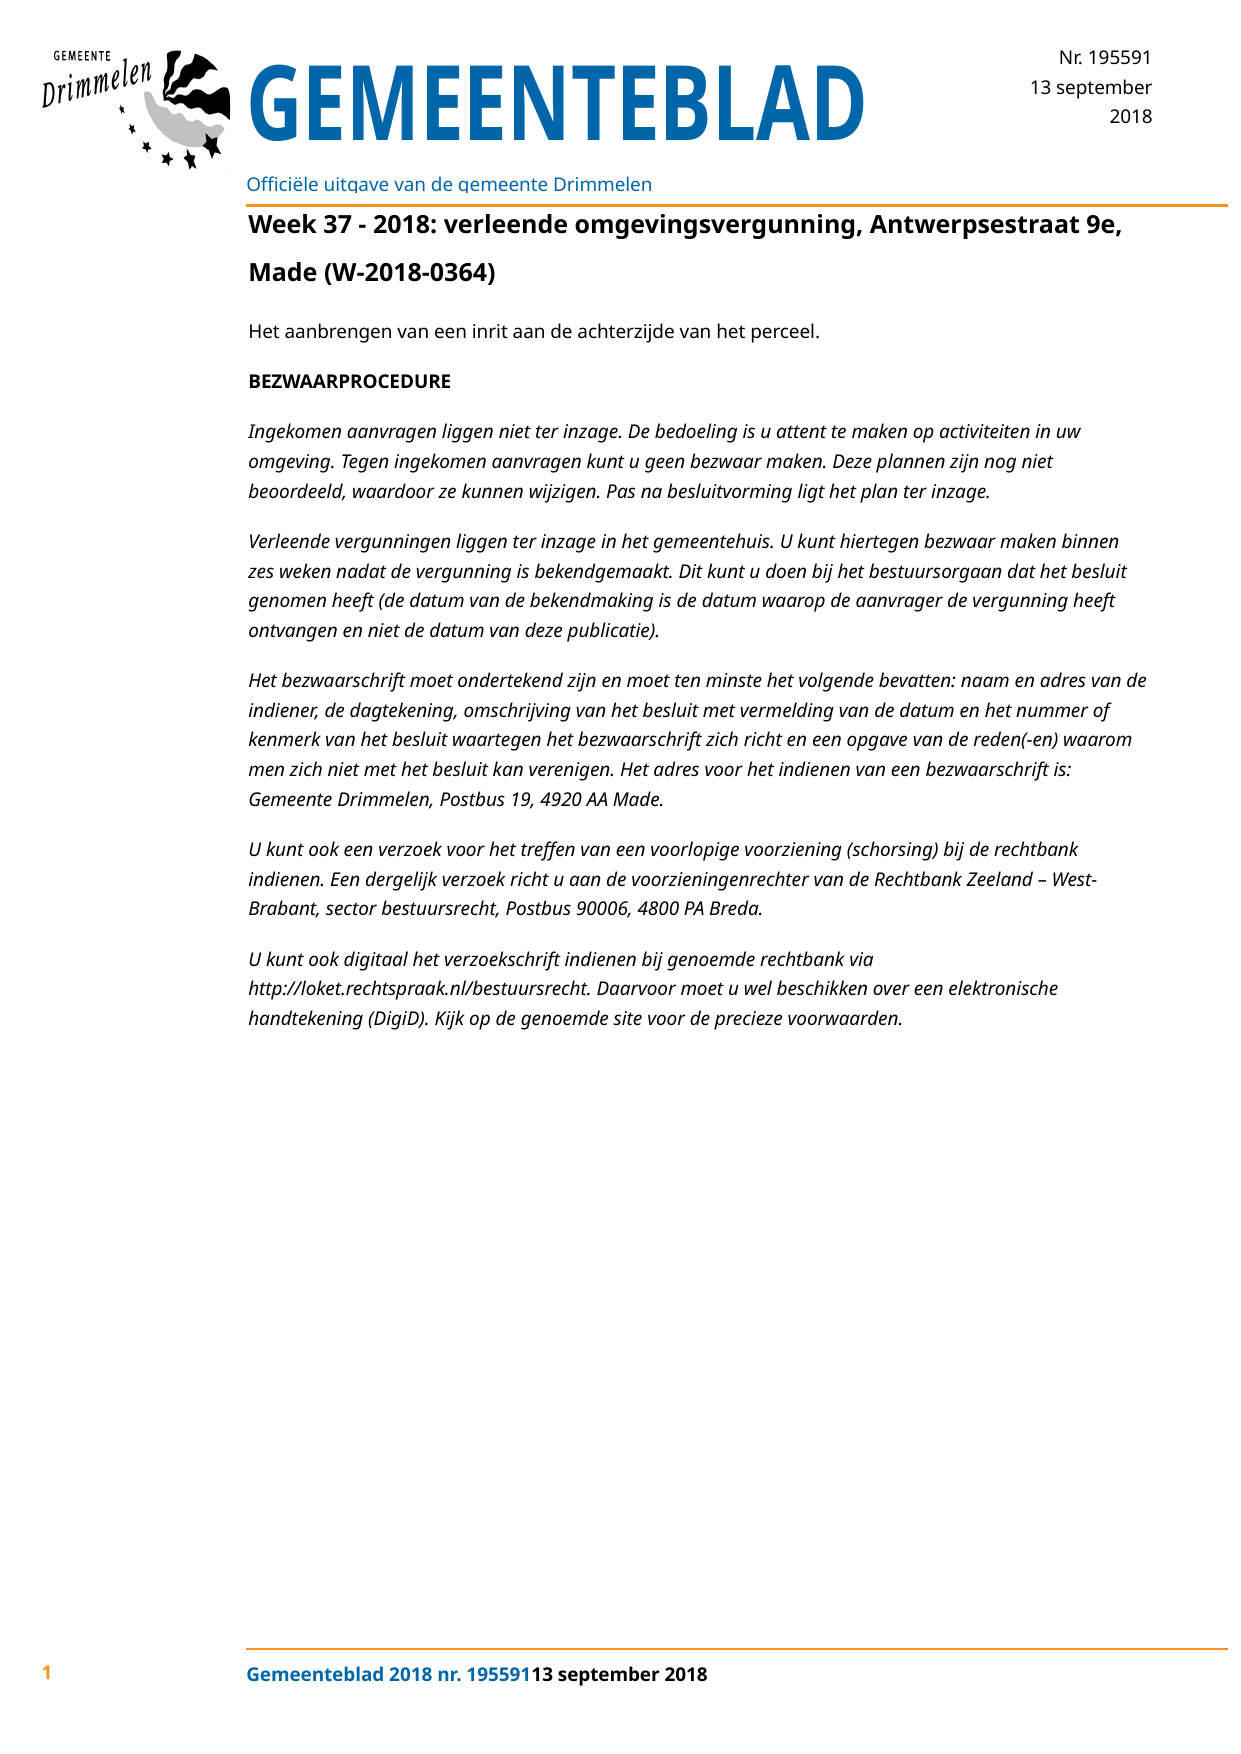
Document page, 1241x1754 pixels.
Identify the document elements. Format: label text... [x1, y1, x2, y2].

text Het bezwaarschrift moet ondertekend zijn en moet ten minste het volgende bevatten: naam en adres van de indiener, de dagtekening, omschrijving van het besluit met vermelding van de datum en het nummer of kenmerk van het besluit waartegen het bezwaarschrift zich richt en een opgave van de reden(-en) waarom men zich niet met het besluit kan verenigen. Het adres voor het indienen van een bezwaarschrift is: Gemeente Drimmelen, Postbus 19, 4920 AA Made. [248, 667, 1152, 812]
text U kunt ook een verzoek voor het treffen van een voorlopige voorziening (schorsing) bij de rechtbank indienen. Een dergelijk verzoek richt u aan de voorzieningenrechter van de Rechtbank Zeeland – West-Brabant, sector bestuursrecht, Postbus 90006, 4800 PA Breda. [248, 836, 1152, 921]
text Het aanbrengen van een inrit aan de achterzijde van het perceel. [248, 318, 1152, 344]
text BEZWAARPROCEDURE [248, 368, 1152, 394]
text Week 37 - 2018: verleende omgevingsvergunning, Antwerpsestraat 9e, Made (W-2018-0364) [248, 207, 1152, 288]
picture [41, 47, 231, 172]
text Verleende vergunningen liggen ter inzage in het gemeentehuis. U kunt hiertegen bezwaar maken binnen zes weken nadat de vergunning is bekendgemaakt. Dit kunt u doen bij het bestuursorgaan dat het besluit genomen heeft (de datum van de bekendmaking is de datum waarop de aanvrager de vergunning heeft ontvangen en niet de datum van deze publicatie). [248, 528, 1152, 643]
text U kunt ook digitaal het verzoekschrift indienen bij genoemde rechtbank via http://loket.rechtspraak.nl/bestuursrecht. Daarvoor moet u wel beschikken over een elektronische handtekening (DigiD). Kijk op de genoemde site voor de precieze voorwaarden. [248, 946, 1152, 1031]
text Ingekomen aanvragen liggen niet ter inzage. De bedoeling is u attent te maken op activiteiten in uw omgeving. Tegen ingekomen aanvragen kunt u geen bezwaar maken. Deze plannen zijn nog niet beoordeeld, waardoor ze kunnen wijzigen. Pas na besluitvorming ligt het plan ter inzage. [248, 419, 1152, 504]
